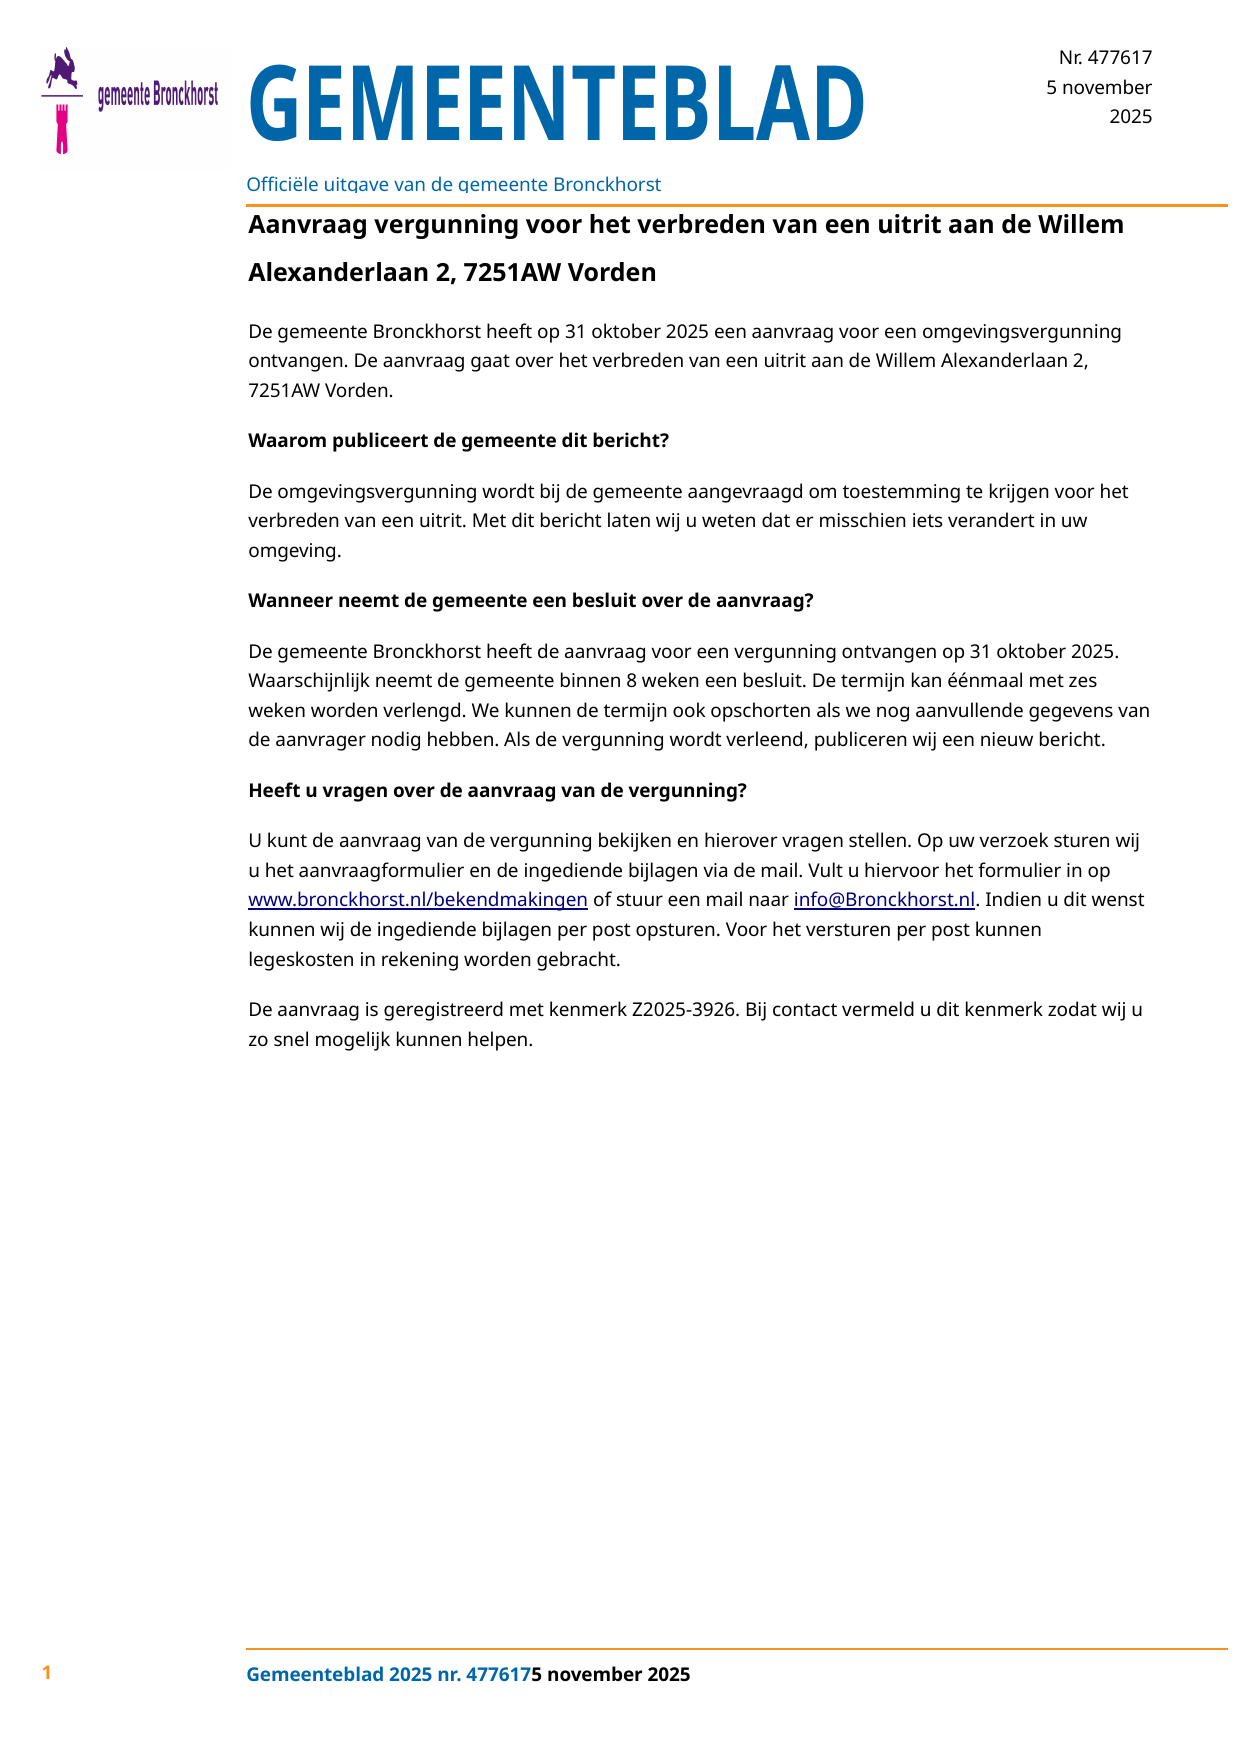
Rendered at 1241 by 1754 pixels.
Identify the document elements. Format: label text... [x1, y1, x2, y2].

text U kunt de aanvraag van de vergunning bekijken en hierover vragen stellen. Op uw verzoek sturen wij u het aanvraagformulier en de ingediende bijlagen via de mail. Vult u hiervoor het formulier in op www.bronckhorst.nl/bekendmakingen of stuur een mail naar info@Bronckhorst.nl. Indien u dit wenst kunnen wij de ingediende bijlagen per post opsturen. Voor het versturen per post kunnen legeskosten in rekening worden gebracht. [248, 827, 1152, 972]
text Aanvraag vergunning voor het verbreden van een uitrit aan de Willem Alexanderlaan 2, 7251AW Vorden [248, 207, 1152, 288]
text Waarom publiceert de gemeente dit bericht? [248, 427, 1152, 453]
text De omgevingsvergunning wordt bij de gemeente aangevraagd om toestemming te krijgen voor het verbreden van een uitrit. Met dit bericht laten wij u weten dat er misschien iets verandert in uw omgeving. [248, 478, 1152, 563]
text Heeft u vragen over de aanvraag van de vergunning? [248, 777, 1152, 803]
text De aanvraag is geregistreerd met kenmerk Z2025-3926. Bij contact vermeld u dit kenmerk zodat wij u zo snel mogelijk kunnen helpen. [248, 996, 1152, 1052]
text Wanneer neemt de gemeente een besluit over de aanvraag? [248, 587, 1152, 613]
text De gemeente Bronckhorst heeft op 31 oktober 2025 een aanvraag voor een omgevingsvergunning ontvangen. De aanvraag gaat over het verbreden van een uitrit aan de Willem Alexanderlaan 2, 7251AW Vorden. [248, 318, 1152, 403]
text De gemeente Bronckhorst heeft de aanvraag voor een vergunning ontvangen op 31 oktober 2025. Waarschijnlijk neemt de gemeente binnen 8 weken een besluit. De termijn kan éénmaal met zes weken worden verlengd. We kunnen de termijn ook opschorten als we nog aanvullende gegevens van de aanvrager nodig hebben. Als de vergunning wordt verleend, publiceren wij een nieuw bericht. [248, 638, 1152, 752]
picture [41, 47, 231, 172]
